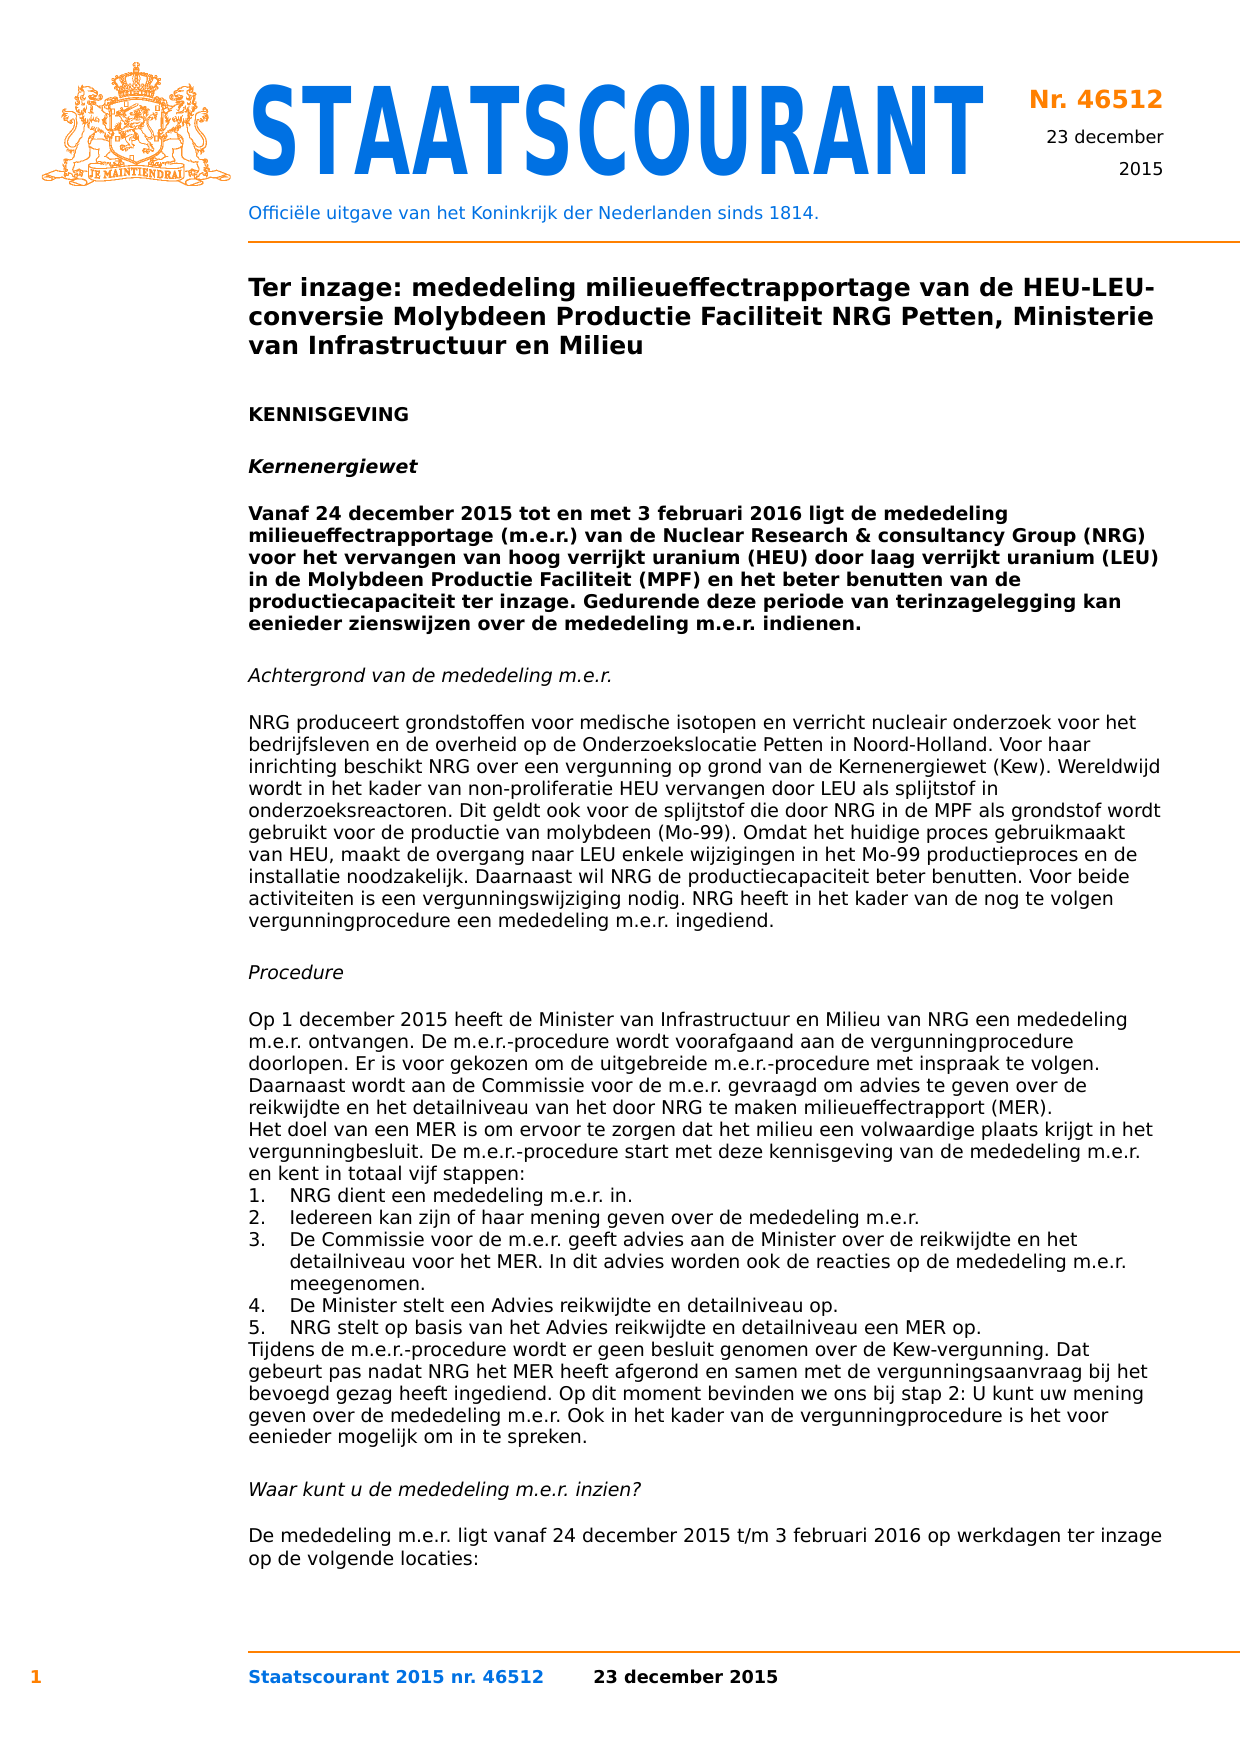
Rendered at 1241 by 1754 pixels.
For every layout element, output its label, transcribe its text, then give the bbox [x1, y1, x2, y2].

text Vanaf 24 december 2015 tot en met 3 februari 2016 ligt de mededeling milieueffectrapportage (m.e.r.) van de Nuclear Research & consultancy Group (NRG) voor het vervangen van hoog verrijkt uranium (HEU) door laag verrijkt uranium (LEU) in de Molybdeen Productie Faciliteit (MPF) en het beter benutten van de productiecapaciteit ter inzage. Gedurende deze periode van terinzagelegging kan eenieder zienswijzen over de mededeling m.e.r. indienen. [248, 503, 1163, 635]
table_header STAATSCOURANT [248, 62, 998, 203]
table_header Nr. 46512 [998, 62, 1240, 121]
subtitle Procedure [248, 962, 1163, 984]
text 1. NRG dient een mededeling m.e.r. in. [248, 1185, 1163, 1207]
text 5. NRG stelt op basis van het Advies reikwijdte en detailniveau een MER op. [248, 1317, 1163, 1338]
table_cell 2015 [998, 153, 1240, 203]
table_cell 23 december [998, 121, 1240, 153]
text 4. De Minister stelt een Advies reikwijdte en detailniveau op. [248, 1294, 1163, 1317]
subtitle Ter inzage: mededeling milieueffectrapportage van de HEU-LEU-conversie Molybdeen Productie Faciliteit NRG Petten, Ministerie van Infrastructuur en Milieu [248, 273, 1163, 361]
text Het doel van een MER is om ervoor te zorgen dat het milieu een volwaardige plaats krijgt in het vergunningbesluit. De m.e.r.-procedure start met deze kennisgeving van de mededeling m.e.r. en kent in totaal vijf stappen: [248, 1119, 1163, 1185]
text 3. De Commissie voor de m.e.r. geeft advies aan de Minister over de reikwijdte en het detailniveau voor het MER. In dit advies worden ook de reacties op de mededeling m.e.r. meegenomen. [248, 1229, 1163, 1294]
text NRG produceert grondstoffen voor medische isotopen en verricht nucleair onderzoek voor het bedrijfsleven en de overheid op de Onderzoekslocatie Petten in Noord-Holland. Voor haar inrichting beschikt NRG over een vergunning op grond van de Kernenergiewet (Kew). Wereldwijd wordt in het kader van non-proliferatie HEU vervangen door LEU als splijtstof in onderzoeksreactoren. Dit geldt ook voor de splijtstof die door NRG in de MPF als grondstof wordt gebruikt voor de productie van molybdeen (Mo-99). Omdat het huidige proces gebruikmaakt van HEU, maakt de overgang naar LEU enkele wijzigingen in het Mo-99 productieproces en de installatie noodzakelijk. Daarnaast wil NRG de productiecapaciteit beter benutten. Voor beide activiteiten is een vergunningswijziging nodig. NRG heeft in het kader van de nog te volgen vergunningprocedure een mededeling m.e.r. ingediend. [248, 712, 1163, 932]
subtitle Waar kunt u de mededeling m.e.r. inzien? [248, 1478, 1163, 1500]
text Tijdens de m.e.r.-procedure wordt er geen besluit genomen over de Kew-vergunning. Dat gebeurt pas nadat NRG het MER heeft afgerond en samen met de vergunningsaanvraag bij het bevoegd gezag heeft ingediend. Op dit moment bevinden we ons bij stap 2: U kunt uw mening geven over de mededeling m.e.r. Ook in het kader van de vergunningprocedure is het voor eenieder mogelijk om in te spreken. [248, 1338, 1163, 1448]
picture [41, 62, 231, 186]
subtitle Kernenergiewet [248, 456, 1163, 478]
text De mededeling m.e.r. ligt vanaf 24 december 2015 t/m 3 februari 2016 op werkdagen ter inzage op de volgende locaties: [248, 1525, 1163, 1569]
table_header [25, 62, 248, 241]
subtitle Achtergrond van de mededeling m.e.r. [248, 665, 1163, 687]
table_cell Officiële uitgave van het Koninkrijk der Nederlanden sinds 1814. [248, 203, 1240, 241]
subtitle KENNISGEVING [248, 404, 1163, 426]
text 2. Iedereen kan zijn of haar mening geven over de mededeling m.e.r. [248, 1207, 1163, 1229]
text Op 1 december 2015 heeft de Minister van Infrastructuur en Milieu van NRG een mededeling m.e.r. ontvangen. De m.e.r.-procedure wordt voorafgaand aan de vergunning­procedure doorlopen. Er is voor gekozen om de uitgebreide m.e.r.-procedure met inspraak te volgen. Daarnaast wordt aan de Commissie voor de m.e.r. gevraagd om advies te geven over de reikwijdte en het detailniveau van het door NRG te maken milieueffectrapport (MER). [248, 1009, 1163, 1119]
